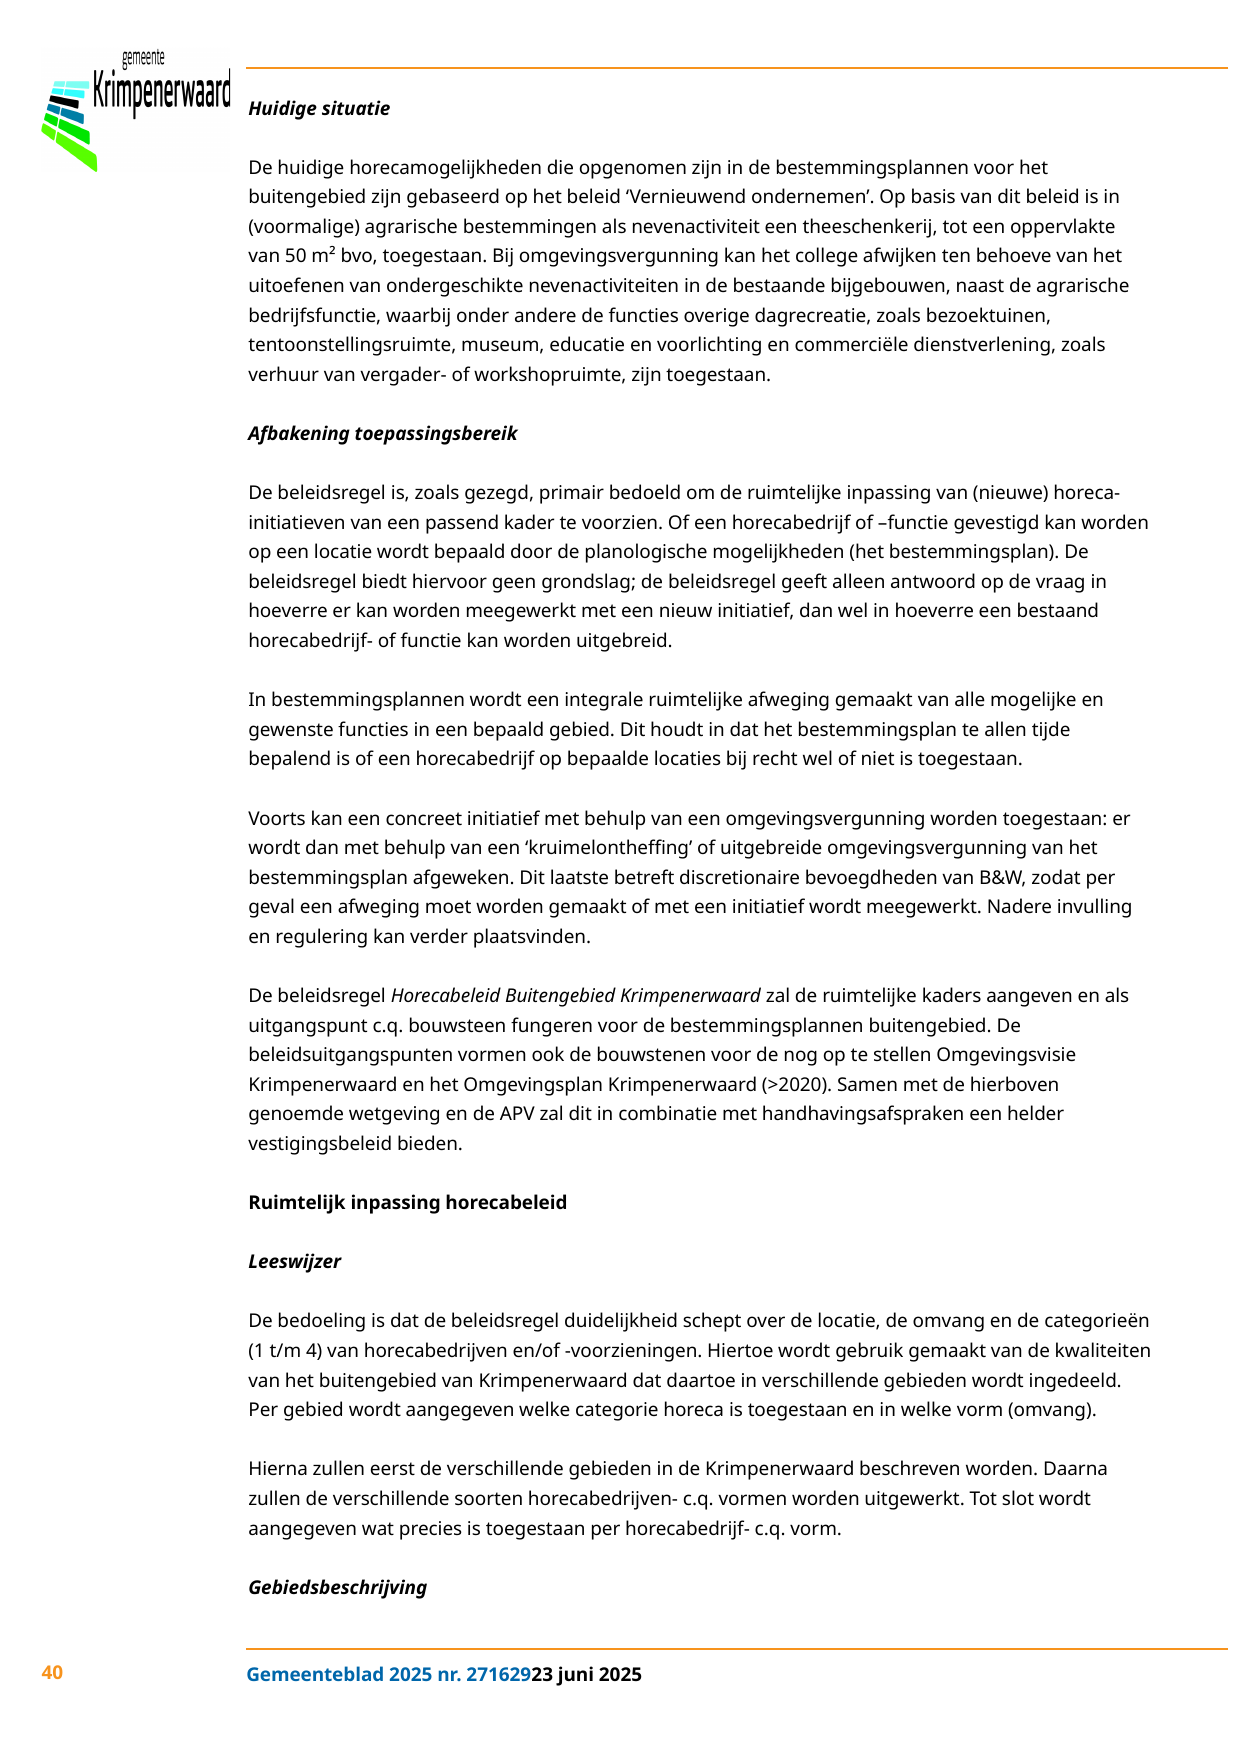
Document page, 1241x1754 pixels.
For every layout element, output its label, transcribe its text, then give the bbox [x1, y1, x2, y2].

text Hierna zullen eerst de verschillende gebieden in de Krimpenerwaard beschreven worden. Daarna zullen de verschillende soorten horecabedrijven- c.q. vormen worden uitgewerkt. Tot slot wordt aangegeven wat precies is toegestaan per horecabedrijf- c.q. vorm. [248, 1456, 1152, 1541]
text Voorts kan een concreet initiatief met behulp van een omgevingsvergunning worden toegestaan: er wordt dan met behulp van een ‘kruimelontheffing’ of uitgebreide omgevingsvergunning van het bestemmingsplan afgeweken. Dit laatste betreft discretionaire bevoegdheden van B&W, zodat per geval een afweging moet worden gemaakt of met een initiatief wordt meegewerkt. Nadere invulling en regulering kan verder plaatsvinden. [248, 805, 1152, 949]
picture [41, 47, 231, 172]
text Gebiedsbeschrijving [248, 1574, 1152, 1600]
text Leeswijzer [248, 1248, 1152, 1274]
text In bestemmingsplannen wordt een integrale ruimtelijke afweging gemaakt van alle mogelijke en gewenste functies in een bepaald gebied. Dit houdt in dat het bestemmingsplan te allen tijde bepalend is of een horecabedrijf op bepaalde locaties bij recht wel of niet is toegestaan. [248, 686, 1152, 771]
text Afbakening toepassingsbereik [248, 420, 1152, 446]
text De beleidsregel is, zoals gezegd, primair bedoeld om de ruimtelijke inpassing van (nieuwe) horeca-initiatieven van een passend kader te voorzien. Of een horecabedrijf of –functie gevestigd kan worden op een locatie wordt bepaald door de planologische mogelijkheden (het bestemmingsplan). De beleidsregel biedt hiervoor geen grondslag; de beleidsregel geeft alleen antwoord op de vraag in hoeverre er kan worden meegewerkt met een nieuw initiatief, dan wel in hoeverre een bestaand horecabedrijf- of functie kan worden uitgebreid. [248, 479, 1152, 653]
text De bedoeling is dat de beleidsregel duidelijkheid schept over de locatie, de omvang en de categorieën (1 t/m 4) van horecabedrijven en/of -voorzieningen. Hiertoe wordt gebruik gemaakt van de kwaliteiten van het buitengebied van Krimpenerwaard dat daartoe in verschillende gebieden wordt ingedeeld. Per gebied wordt aangegeven welke categorie horeca is toegestaan en in welke vorm (omvang). [248, 1308, 1152, 1422]
text De beleidsregel Horecabeleid Buitengebied Krimpenerwaard zal de ruimtelijke kaders aangeven en als uitgangspunt c.q. bouwsteen fungeren voor de bestemmingsplannen buitengebied. De beleidsuitgangspunten vormen ook de bouwstenen voor de nog op te stellen Omgevingsvisie Krimpenerwaard en het Omgevingsplan Krimpenerwaard (>2020). Samen met de hierboven genoemde wetgeving en de APV zal dit in combinatie met handhavingsafspraken een helder vestigingsbeleid bieden. [248, 982, 1152, 1156]
text De huidige horecamogelijkheden die opgenomen zijn in de bestemmingsplannen voor het buitengebied zijn gebaseerd op het beleid ‘Vernieuwend ondernemen’. Op basis van dit beleid is in (voormalige) agrarische bestemmingen als nevenactiviteit een theeschenkerij, tot een oppervlakte van 50 m² bvo, toegestaan. Bij omgevingsvergunning kan het college afwijken ten behoeve van het uitoefenen van ondergeschikte nevenactiviteiten in de bestaande bijgebouwen, naast de agrarische bedrijfsfunctie, waarbij onder andere de functies overige dagrecreatie, zoals bezoektuinen, tentoonstellingsruimte, museum, educatie en voorlichting en commerciële dienstverlening, zoals verhuur van vergader- of workshopruimte, zijn toegestaan. [248, 154, 1152, 387]
text Huidige situatie [248, 95, 1152, 121]
text Ruimtelijk inpassing horecabeleid [248, 1189, 1152, 1215]
